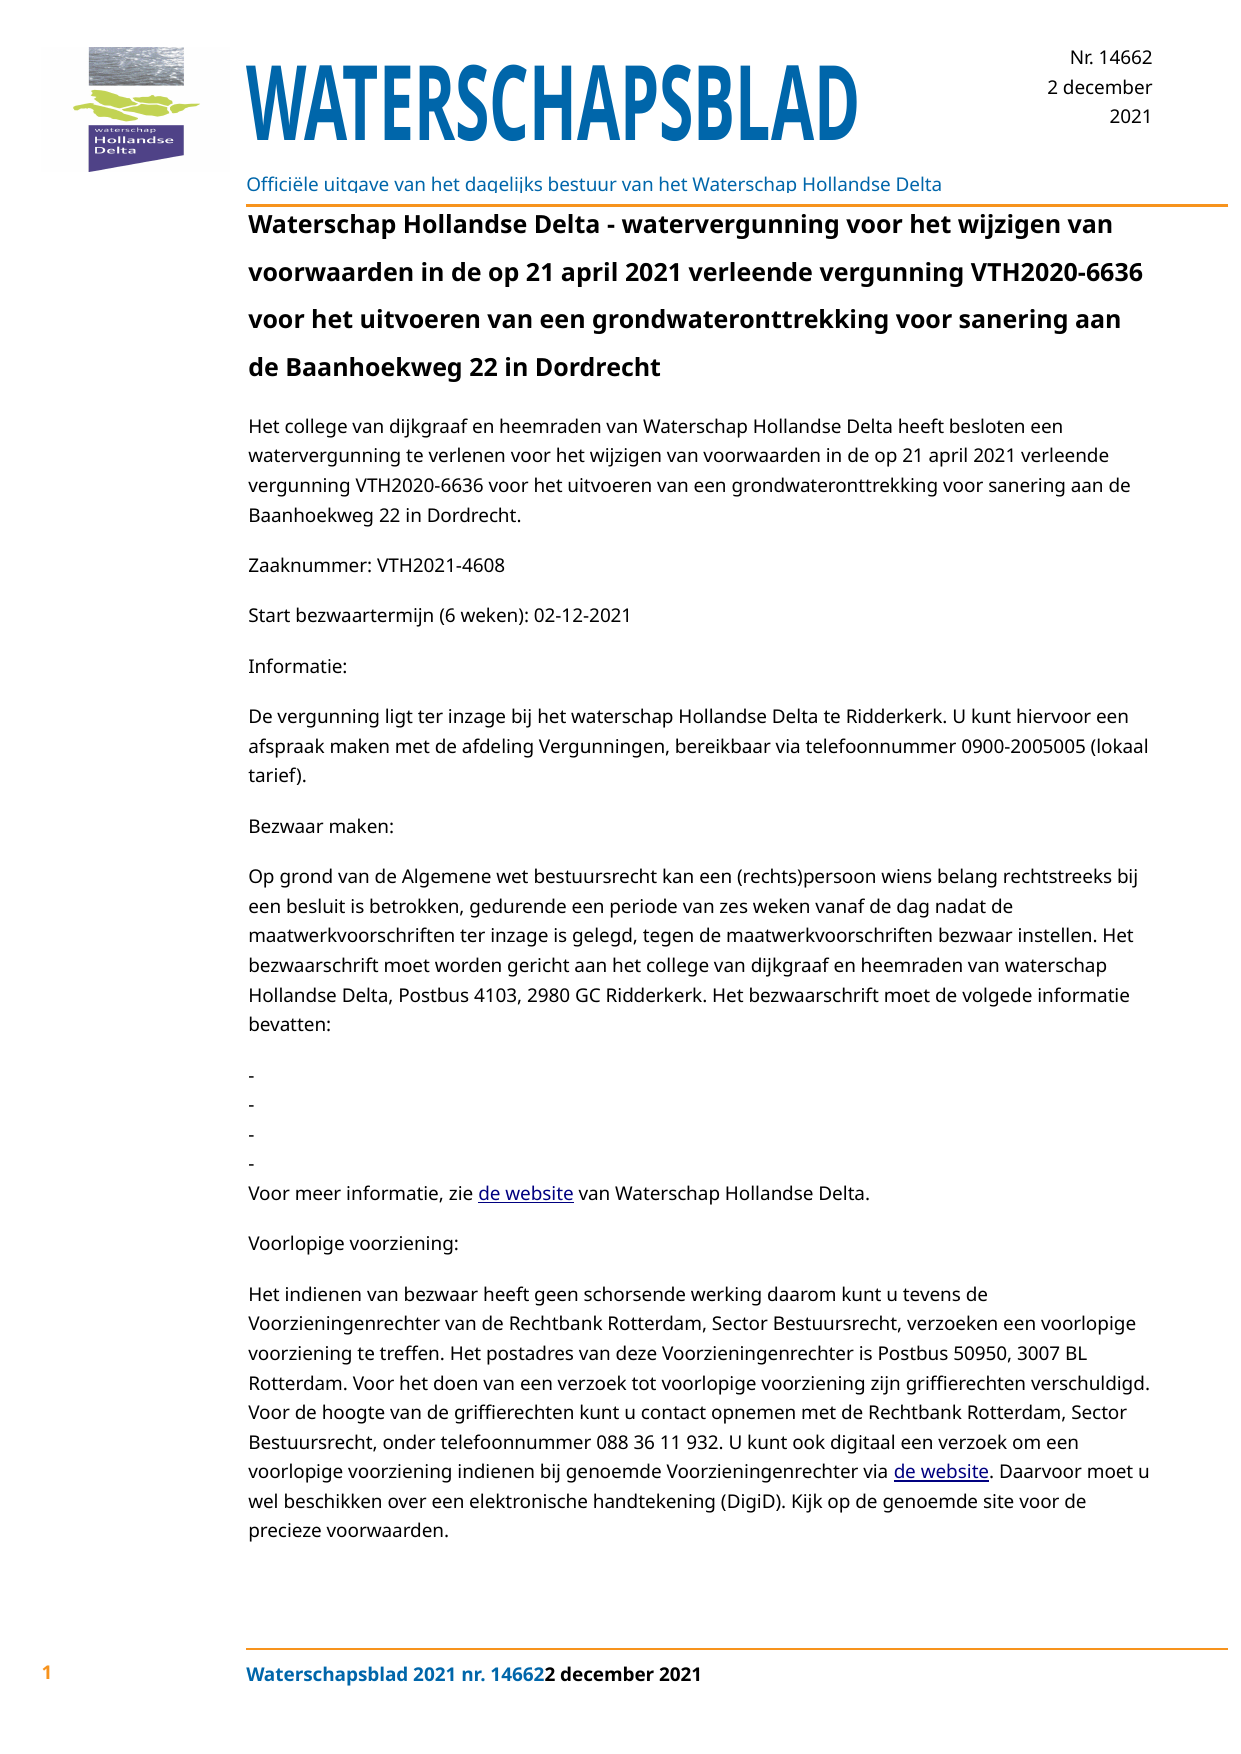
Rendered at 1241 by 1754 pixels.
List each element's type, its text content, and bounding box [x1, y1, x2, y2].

text Voorlopige voorziening: [248, 1231, 1152, 1256]
text Het indienen van bezwaar heeft geen schorsende werking daarom kunt u tevens de Voorzieningenrechter van de Rechtbank Rotterdam, Sector Bestuursrecht, verzoeken een voorlopige voorziening te treffen. Het postadres van deze Voorzieningenrechter is Postbus 50950, 3007 BL Rotterdam. Voor het doen van een verzoek tot voorlopige voorziening zijn griffierechten verschuldigd. Voor de hoogte van de griffierechten kunt u contact opnemen met de Rechtbank Rotterdam, Sector Bestuursrecht, onder telefoonnummer 088 36 11 932. U kunt ook digitaal een verzoek om een voorlopige voorziening indienen bij genoemde Voorzieningenrechter via de website. Daarvoor moet u wel beschikken over een elektronische handtekening (DigiD). Kijk op de genoemde site voor de precieze voorwaarden. [248, 1281, 1152, 1543]
text Start bezwaartermijn (6 weken): 02-12-2021 [248, 603, 1152, 628]
text Bezwaar maken: [248, 813, 1152, 839]
text Op grond van de Algemene wet bestuursrecht kan een (rechts)persoon wiens belang rechtstreeks bij een besluit is betrokken, gedurende een periode van zes weken vanaf de dag nadat de maatwerkvoorschriften ter inzage is gelegd, tegen de maatwerkvoorschriften bezwaar instellen. Het bezwaarschrift moet worden gericht aan het college van dijkgraaf en heemraden van waterschap Hollandse Delta, Postbus 4103, 2980 GC Ridderkerk. Het bezwaarschrift moet de volgede informatie bevatten: [248, 863, 1152, 1037]
text Het college van dijkgraaf en heemraden van Waterschap Hollandse Delta heeft besloten een watervergunning te verlenen voor het wijzigen van voorwaarden in de op 21 april 2021 verleende vergunning VTH2020-6636 voor het uitvoeren van een grondwateronttrekking voor sanering aan de Baanhoekweg 22 in Dordrecht. [248, 413, 1152, 528]
picture [41, 47, 231, 172]
text Voor meer informatie, zie de website van Waterschap Hollandse Delta. [248, 1180, 1152, 1206]
text Waterschap Hollandse Delta - watervergunning voor het wijzigen van voorwaarden in de op 21 april 2021 verleende vergunning VTH2020-6636 voor het uitvoeren van een grondwateronttrekking voor sanering aan de Baanhoekweg 22 in Dordrecht [248, 207, 1152, 384]
text De vergunning ligt ter inzage bij het waterschap Hollandse Delta te Ridderkerk. U kunt hiervoor een afspraak maken met de afdeling Vergunningen, bereikbaar via telefoonnummer 0900-2005005 (lokaal tarief). [248, 703, 1152, 788]
text Zaaknummer: VTH2021-4608 [248, 552, 1152, 578]
text Informatie: [248, 653, 1152, 679]
